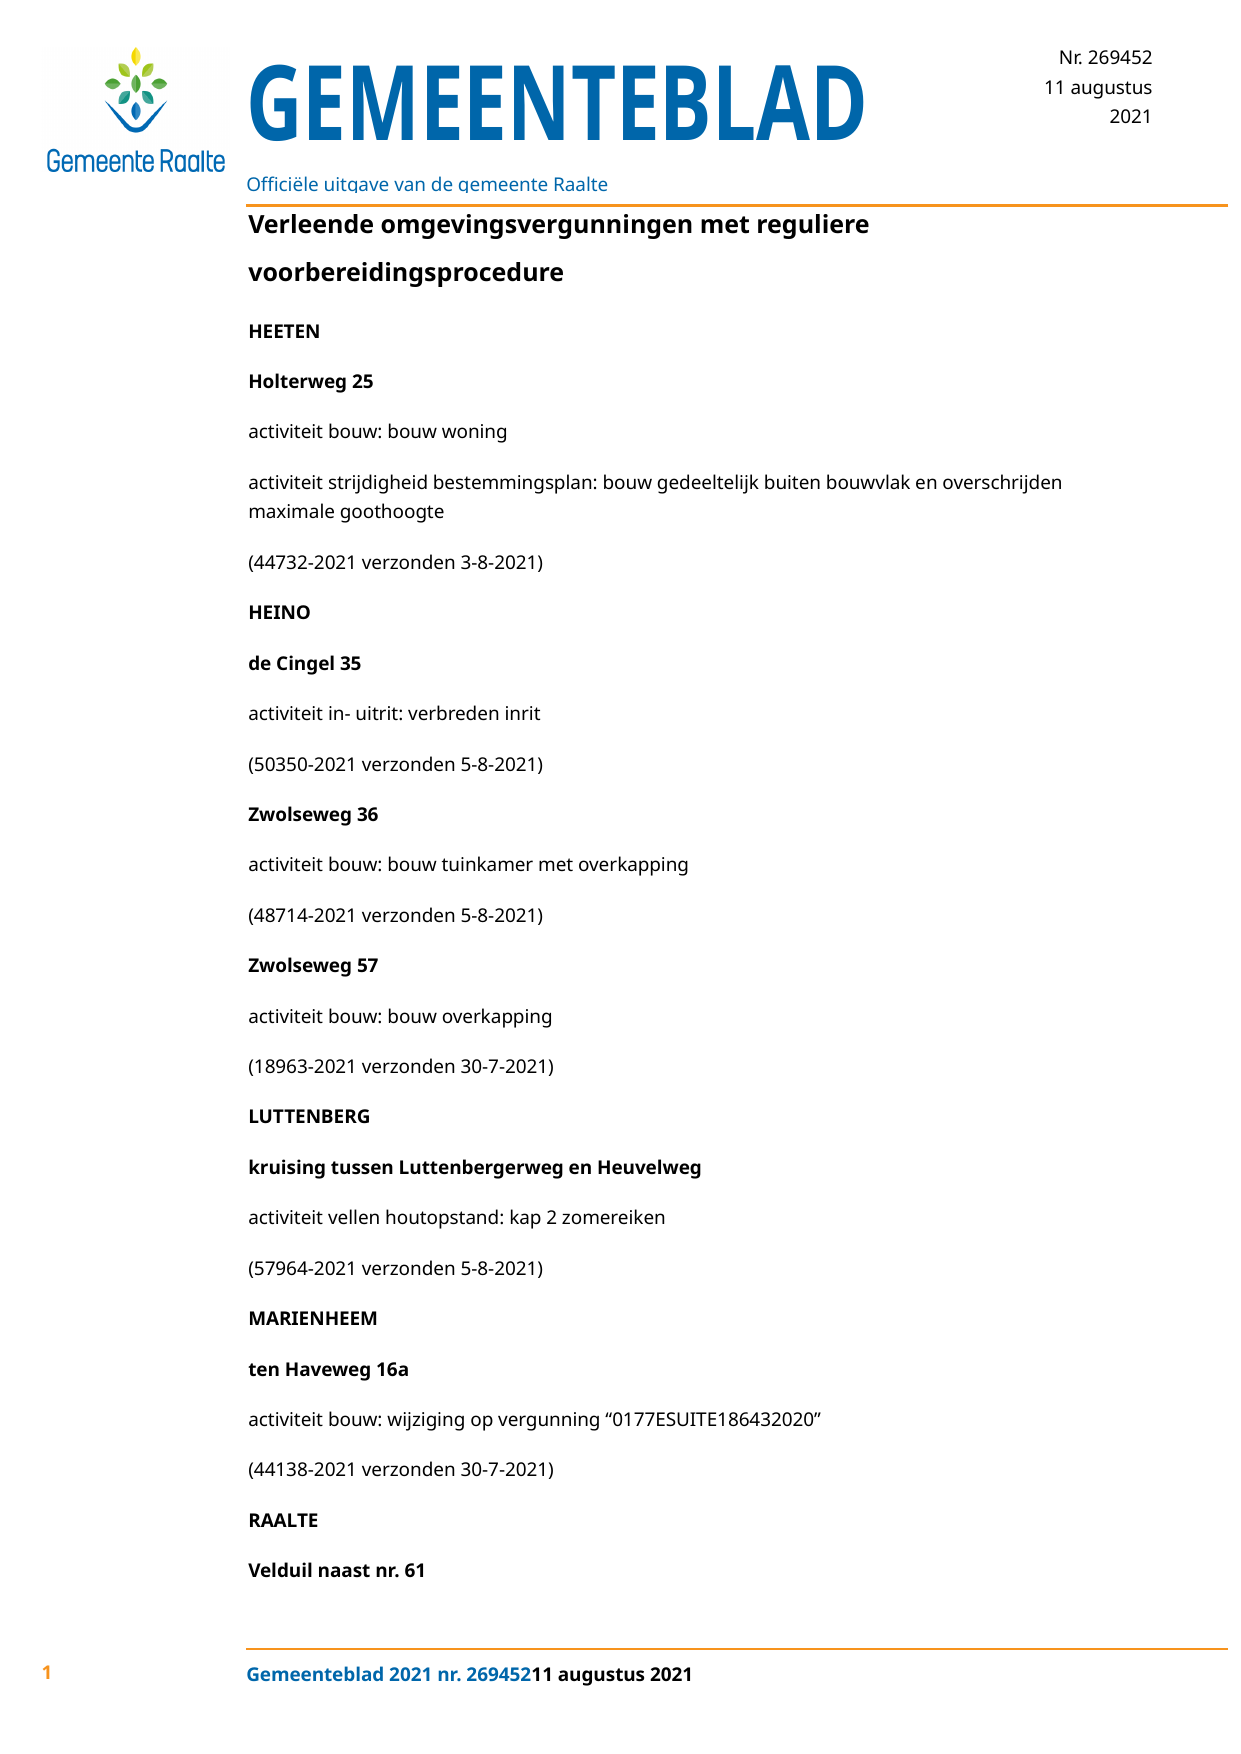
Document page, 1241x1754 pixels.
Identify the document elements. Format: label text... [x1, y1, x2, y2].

picture [41, 47, 231, 172]
text de Cingel 35 [248, 650, 1152, 676]
text activiteit bouw: bouw tuinkamer met overkapping [248, 852, 1152, 877]
text (57964-2021 verzonden 5-8-2021) [248, 1255, 1152, 1281]
text Verleende omgevingsvergunningen met reguliere voorbereidingsprocedure [248, 207, 1152, 288]
text activiteit strijdigheid bestemmingsplan: bouw gedeeltelijk buiten bouwvlak en overschrijden maximale goothoogte [248, 469, 1152, 524]
text activiteit bouw: bouw overkapping [248, 1003, 1152, 1029]
text activiteit bouw: bouw woning [248, 419, 1152, 444]
text (44732-2021 verzonden 3-8-2021) [248, 549, 1152, 575]
text HEETEN [248, 318, 1152, 344]
text (48714-2021 verzonden 5-8-2021) [248, 902, 1152, 928]
text Zwolseweg 57 [248, 952, 1152, 978]
text Zwolseweg 36 [248, 801, 1152, 827]
text LUTTENBERG [248, 1104, 1152, 1129]
text activiteit vellen houtopstand: kap 2 zomereiken [248, 1204, 1152, 1230]
text ten Haveweg 16a [248, 1356, 1152, 1382]
text Holterweg 25 [248, 368, 1152, 394]
text MARIENHEEM [248, 1305, 1152, 1331]
text (18963-2021 verzonden 30-7-2021) [248, 1053, 1152, 1079]
text kruising tussen Luttenbergerweg en Heuvelweg [248, 1154, 1152, 1180]
text HEINO [248, 599, 1152, 625]
text activiteit in- uitrit: verbreden inrit [248, 700, 1152, 726]
text Velduil naast nr. 61 [248, 1557, 1152, 1583]
text (44138-2021 verzonden 30-7-2021) [248, 1457, 1152, 1482]
text (50350-2021 verzonden 5-8-2021) [248, 751, 1152, 777]
text RAALTE [248, 1507, 1152, 1533]
text activiteit bouw: wijziging op vergunning “0177ESUITE186432020” [248, 1406, 1152, 1432]
